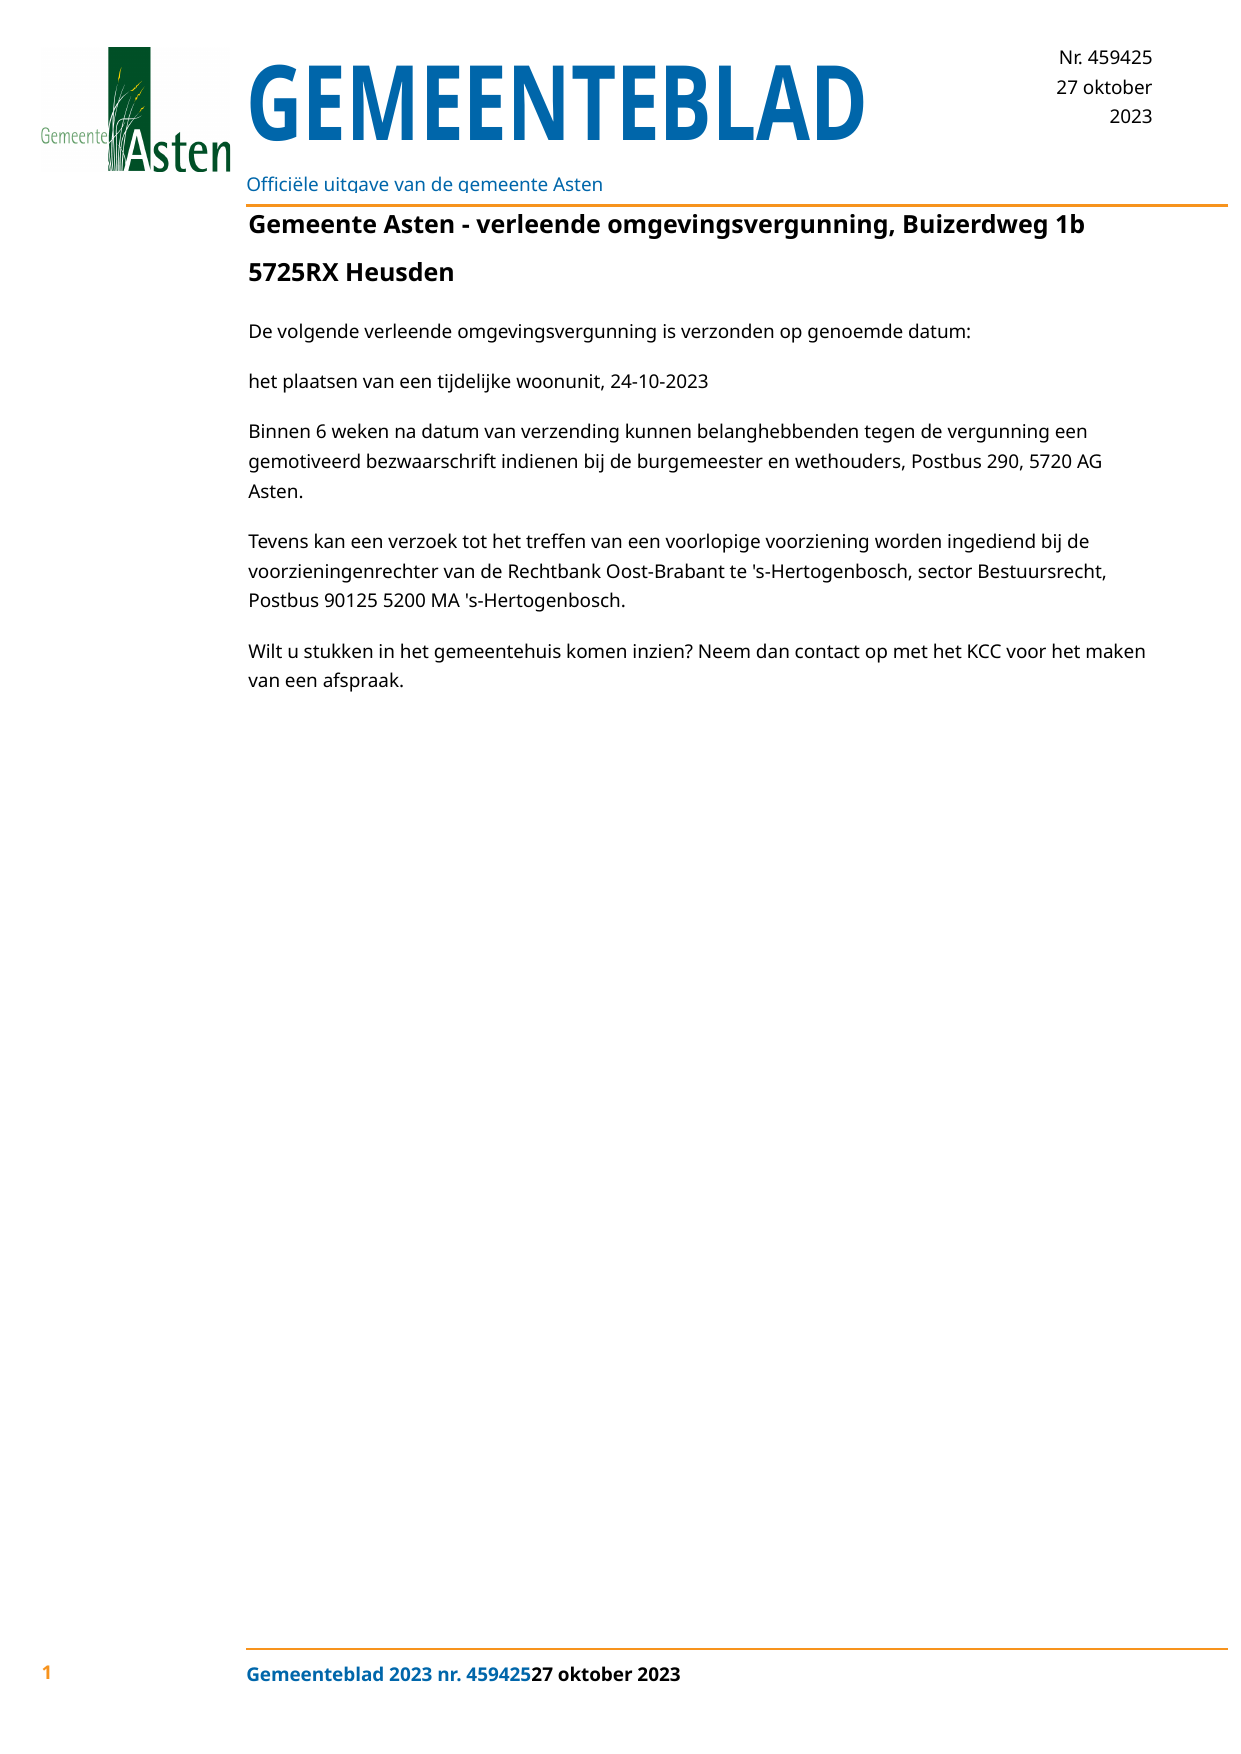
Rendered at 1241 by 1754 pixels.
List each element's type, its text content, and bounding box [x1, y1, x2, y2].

text het plaatsen van een tijdelijke woonunit, 24-10-2023 [248, 368, 1152, 394]
text De volgende verleende omgevingsvergunning is verzonden op genoemde datum: [248, 318, 1152, 344]
text Wilt u stukken in het gemeentehuis komen inzien? Neem dan contact op met het KCC voor het maken van een afspraak. [248, 638, 1152, 693]
picture [41, 47, 231, 172]
text Gemeente Asten - verleende omgevingsvergunning, Buizerdweg 1b 5725RX Heusden [248, 207, 1152, 288]
text Tevens kan een verzoek tot het treffen van een voorlopige voorziening worden ingediend bij de voorzieningenrechter van de Rechtbank Oost-Brabant te 's-Hertogenbosch, sector Bestuursrecht, Postbus 90125 5200 MA 's-Hertogenbosch. [248, 528, 1152, 613]
text Binnen 6 weken na datum van verzending kunnen belanghebbenden tegen de vergunning een gemotiveerd bezwaarschrift indienen bij de burgemeester en wethouders, Postbus 290, 5720 AG Asten. [248, 419, 1152, 504]
